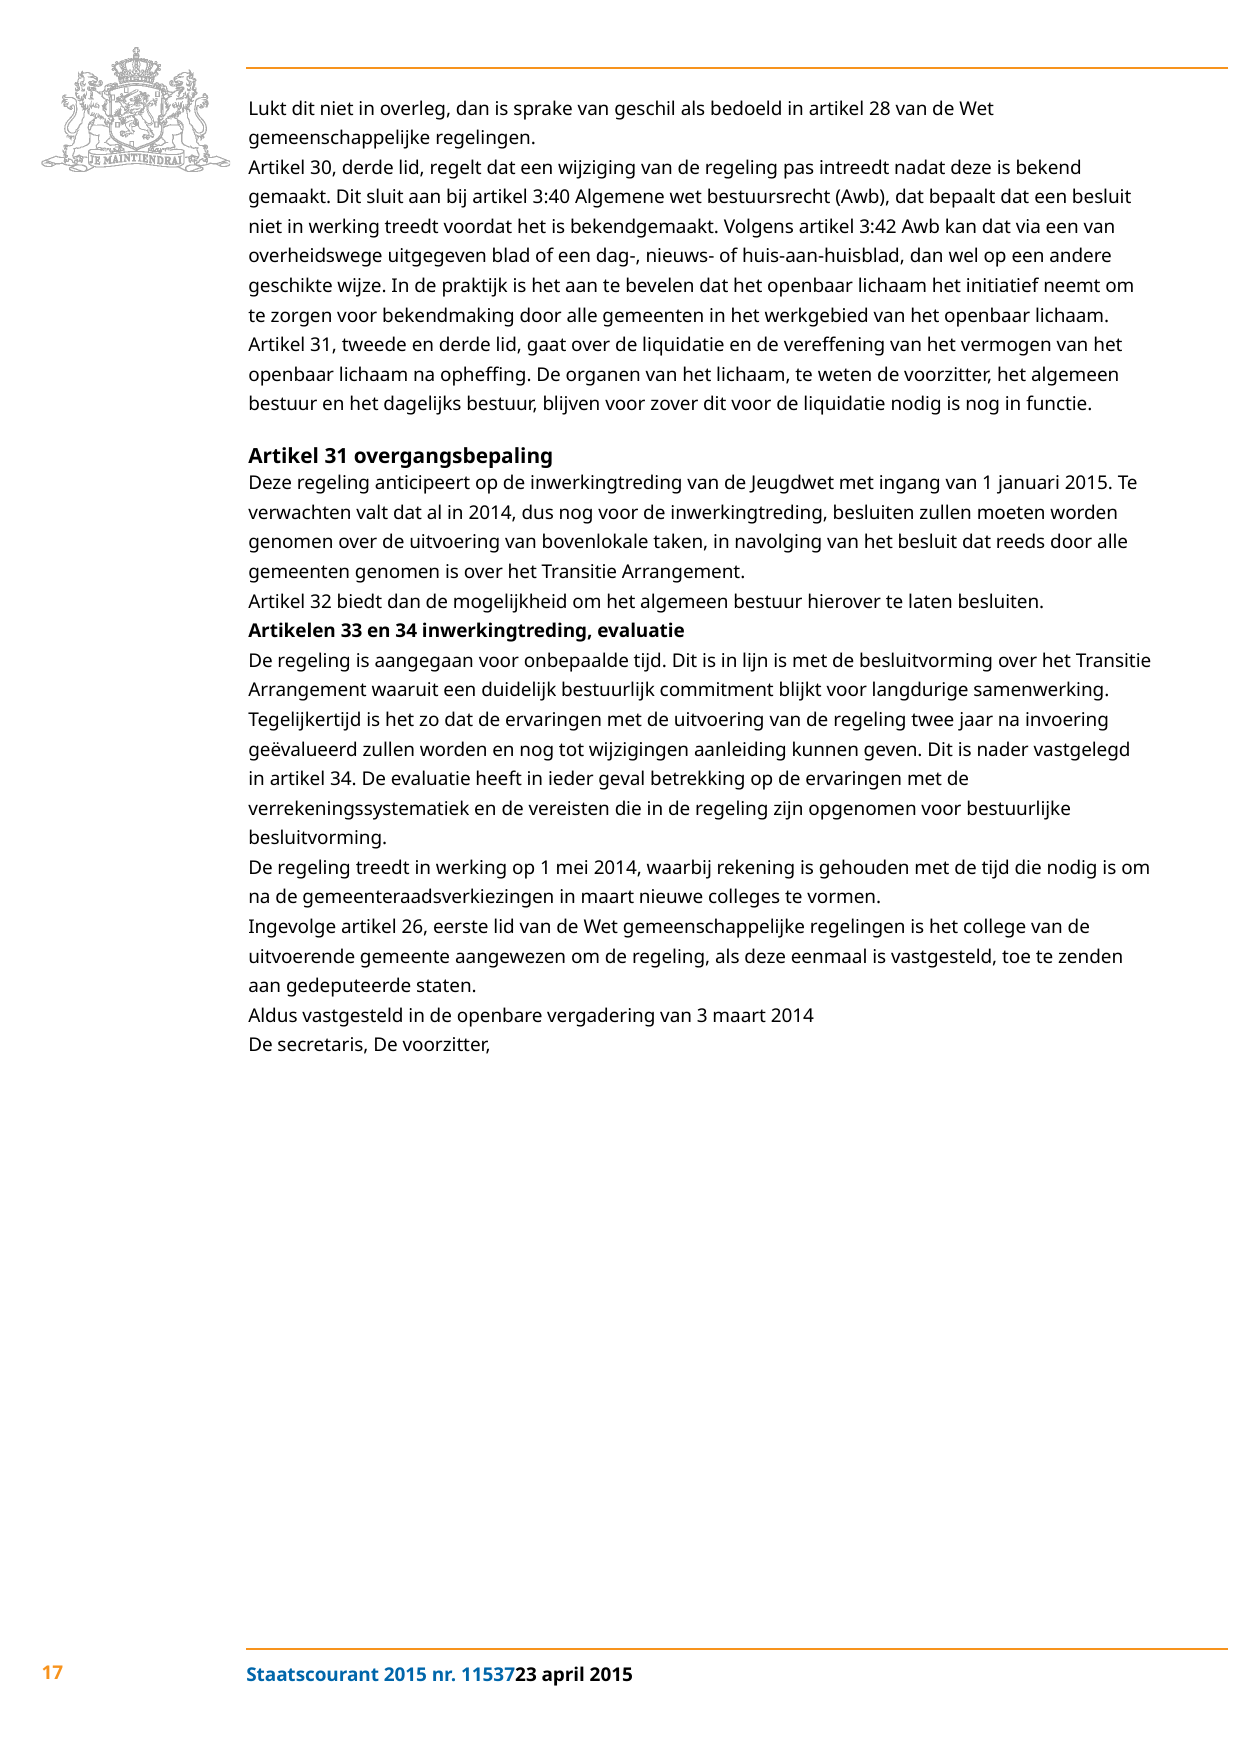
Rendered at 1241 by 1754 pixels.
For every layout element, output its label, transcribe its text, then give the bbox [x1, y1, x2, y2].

text Ingevolge artikel 26, eerste lid van de Wet gemeenschappelijke regelingen is het college van de uitvoerende gemeente aangewezen om de regeling, als deze eenmaal is vastgesteld, toe te zenden aan gedeputeerde staten. [248, 913, 1152, 998]
text Artikelen 33 en 34 inwerkingtreding, evaluatie [248, 617, 1152, 643]
text Artikel 31 overgangsbepaling [248, 441, 1152, 469]
text De regeling treedt in werking op 1 mei 2014, waarbij rekening is gehouden met de tijd die nodig is om na de gemeenteraadsverkiezingen in maart nieuwe colleges te vormen. [248, 854, 1152, 909]
text Artikel 32 biedt dan de mogelijkheid om het algemeen bestuur hierover te laten besluiten. [248, 588, 1152, 613]
text Artikel 30, derde lid, regelt dat een wijziging van de regeling pas intreedt nadat deze is bekend gemaakt. Dit sluit aan bij artikel 3:40 Algemene wet bestuursrecht (Awb), dat bepaalt dat een besluit niet in werking treedt voordat het is bekendgemaakt. Volgens artikel 3:42 Awb kan dat via een van overheidswege uitgegeven blad of een dag-, nieuws- of huis-aan-huisblad, dan wel op een andere geschikte wijze. In de praktijk is het aan te bevelen dat het openbaar lichaam het initiatief neemt om te zorgen voor bekendmaking door alle gemeenten in het werkgebied van het openbaar lichaam. [248, 154, 1152, 328]
picture [41, 47, 231, 172]
text De regeling is aangegaan voor onbepaalde tijd. Dit is in lijn is met de besluitvorming over het Transitie Arrangement waaruit een duidelijk bestuurlijk commitment blijkt voor langdurige samenwerking. Tegelijkertijd is het zo dat de ervaringen met de uitvoering van de regeling twee jaar na invoering geëvalueerd zullen worden en nog tot wijzigingen aanleiding kunnen geven. Dit is nader vastgelegd in artikel 34. De evaluatie heeft in ieder geval betrekking op de ervaringen met de verrekeningssystematiek en de vereisten die in de regeling zijn opgenomen voor bestuurlijke besluitvorming. [248, 647, 1152, 850]
text De secretaris, De voorzitter, [248, 1032, 1152, 1057]
text Aldus vastgesteld in de openbare vergadering van 3 maart 2014 [248, 1002, 1152, 1028]
text Lukt dit niet in overleg, dan is sprake van geschil als bedoeld in artikel 28 van de Wet gemeenschappelijke regelingen. [248, 95, 1152, 150]
text Artikel 31, tweede en derde lid, gaat over de liquidatie en de vereffening van het vermogen van het openbaar lichaam na opheffing. De organen van het lichaam, te weten de voorzitter, het algemeen bestuur en het dagelijks bestuur, blijven voor zover dit voor de liquidatie nodig is nog in functie. [248, 331, 1152, 416]
text Deze regeling anticipeert op de inwerkingtreding van de Jeugdwet met ingang van 1 januari 2015. Te verwachten valt dat al in 2014, dus nog voor de inwerkingtreding, besluiten zullen moeten worden genomen over de uitvoering van bovenlokale taken, in navolging van het besluit dat reeds door alle gemeenten genomen is over het Transitie Arrangement. [248, 469, 1152, 584]
